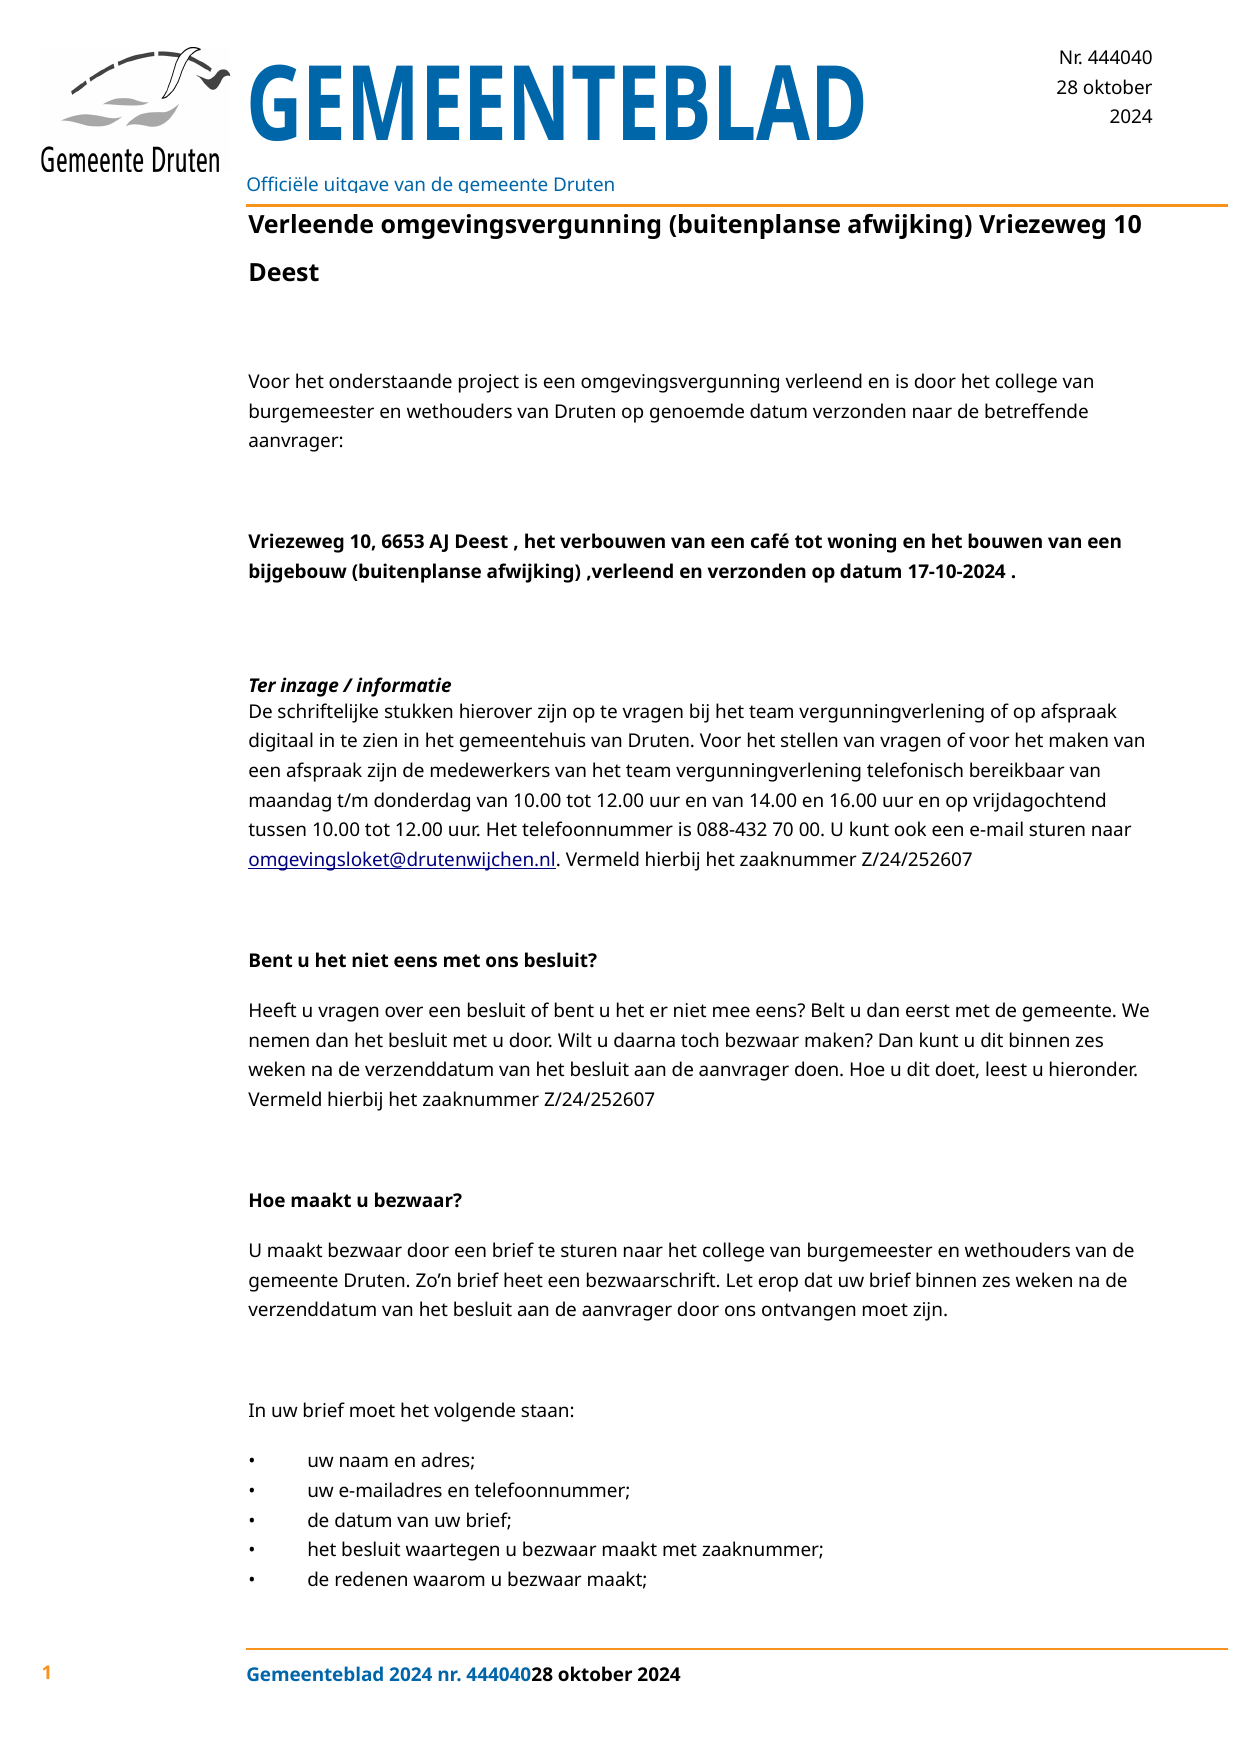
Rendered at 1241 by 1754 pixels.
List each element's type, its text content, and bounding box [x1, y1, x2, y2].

picture [41, 47, 231, 172]
list de datum van uw brief; [248, 1507, 1152, 1532]
text Vriezeweg 10, 6653 AJ Deest , het verbouwen van een café tot woning en het bouwen van een bijgebouw (buitenplanse afwijking) ,verleend en verzonden op datum 17-10-2024 . [248, 528, 1152, 584]
text Heeft u vragen over een besluit of bent u het er niet mee eens? Belt u dan eerst met de gemeente. We nemen dan het besluit met u door. Wilt u daarna toch bezwaar maken? Dan kunt u dit binnen zes weken na de verzenddatum van het besluit aan de aanvrager doen. Hoe u dit doet, leest u hieronder. Vermeld hierbij het zaaknummer Z/24/252607 [248, 997, 1152, 1112]
text U maakt bezwaar door een brief te sturen naar het college van burgemeester en wethouders van de gemeente Druten. Zo’n brief heet een bezwaarschrift. Let erop dat uw brief binnen zes weken na de verzenddatum van het besluit aan de aanvrager door ons ontvangen moet zijn. [248, 1237, 1152, 1322]
text Verleende omgevingsvergunning (buitenplanse afwijking) Vriezeweg 10 Deest [248, 207, 1152, 288]
text In uw brief moet het volgende staan: [248, 1397, 1152, 1423]
text Voor het onderstaande project is een omgevingsvergunning verleend en is door het college van burgemeester en wethouders van Druten op genoemde datum verzonden naar de betreffende aanvrager: [248, 368, 1152, 453]
text Bent u het niet eens met ons besluit? [248, 947, 1152, 972]
list uw naam en adres; [248, 1448, 1152, 1473]
text De schriftelijke stukken hierover zijn op te vragen bij het team vergunningverlening of op afspraak digitaal in te zien in het gemeentehuis van Druten. Voor het stellen van vragen of voor het maken van een afspraak zijn de medewerkers van het team vergunningverlening telefonisch bereikbaar van maandag t/m donderdag van 10.00 tot 12.00 uur en van 14.00 en 16.00 uur en op vrijdagochtend tussen 10.00 tot 12.00 uur. Het telefoonnummer is 088-432 70 00. U kunt ook een e-mail sturen naar omgevingsloket@drutenwijchen.nl. Vermeld hierbij het zaaknummer Z/24/252607 [248, 698, 1152, 872]
list de redenen waarom u bezwaar maakt; [248, 1566, 1152, 1592]
text Hoe maakt u bezwaar? [248, 1187, 1152, 1212]
list uw e-mailadres en telefoonnummer; [248, 1477, 1152, 1503]
text Ter inzage / informatie [248, 672, 1152, 698]
list het besluit waartegen u bezwaar maakt met zaaknummer; [248, 1536, 1152, 1562]
